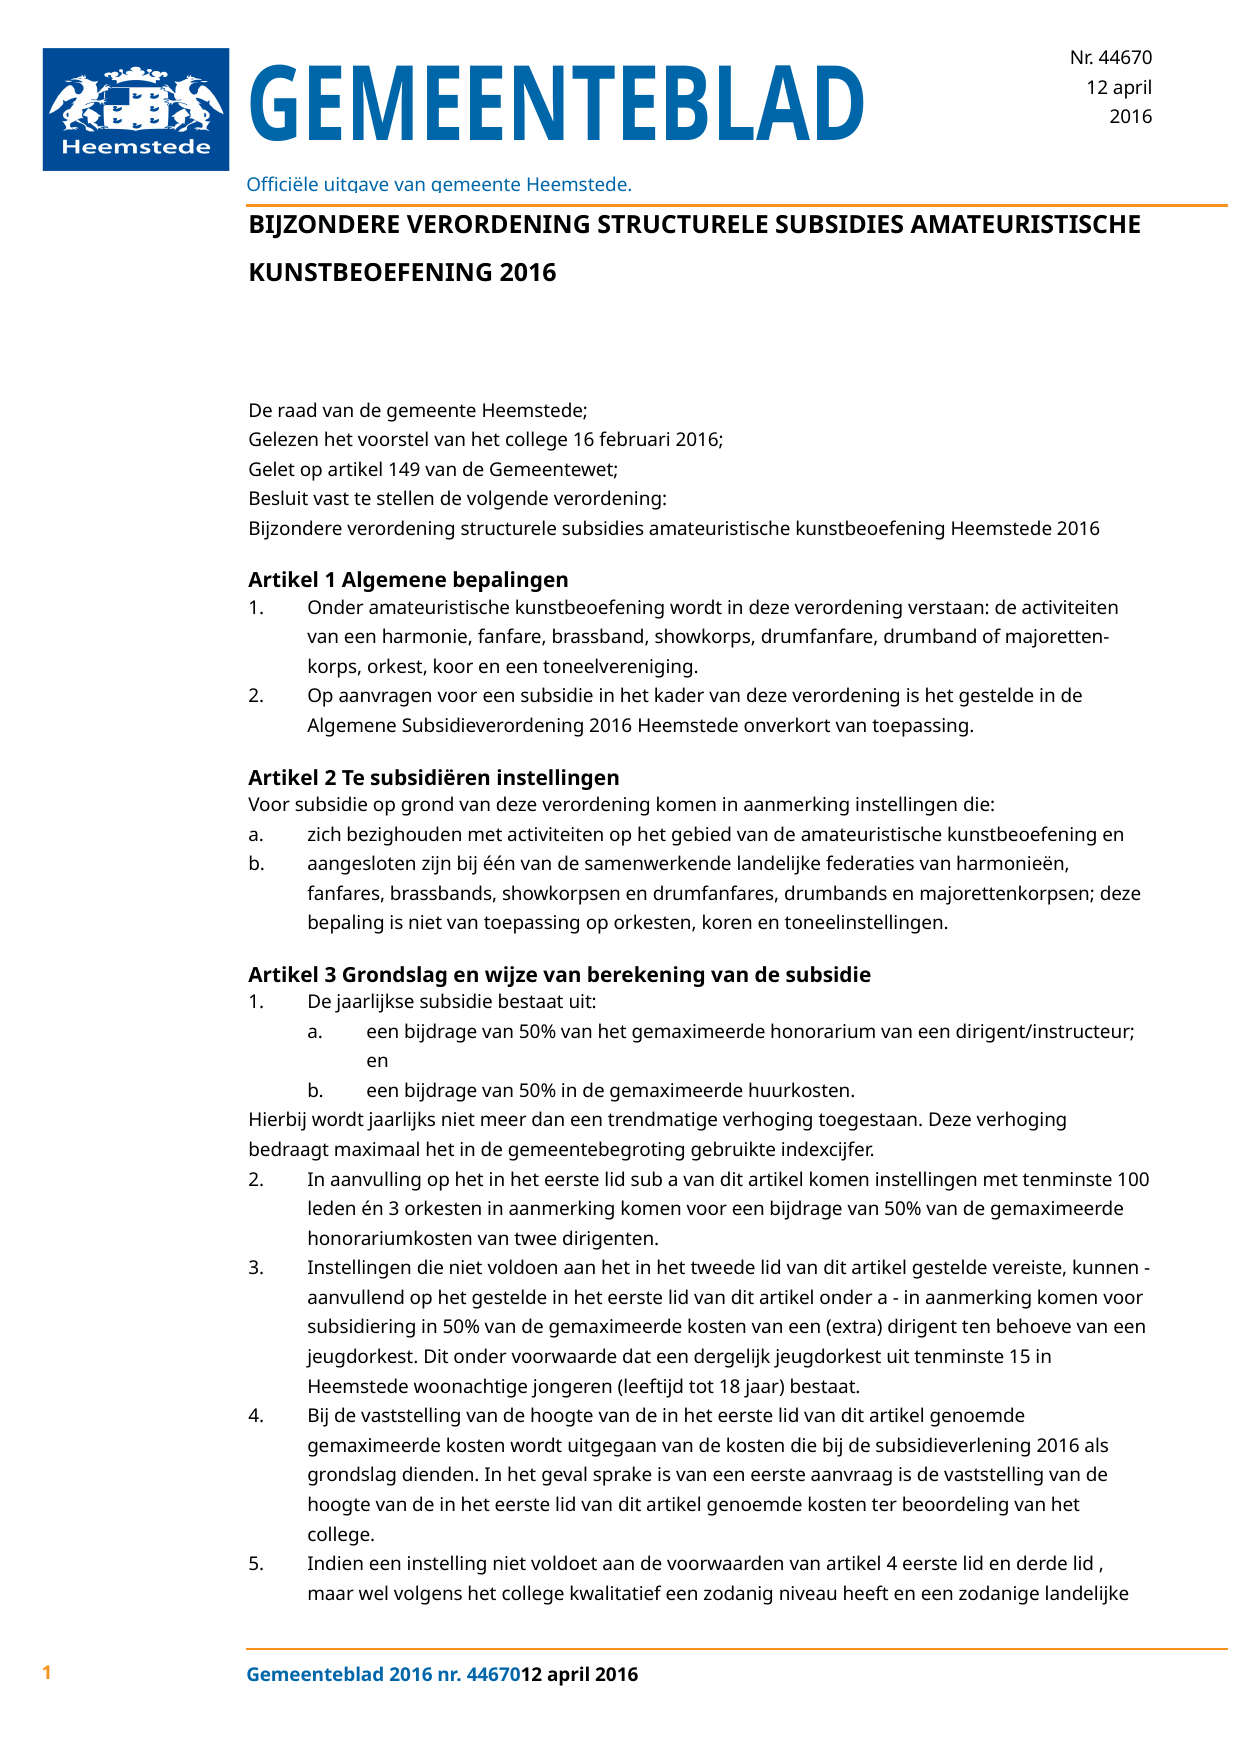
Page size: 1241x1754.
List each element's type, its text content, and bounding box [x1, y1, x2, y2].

list In aanvulling op het in het eerste lid sub a van dit artikel komen instellingen met tenminste 100 leden én 3 orkesten in aanmerking komen voor een bijdrage van 50% van de gemaximeerde honorariumkosten van twee dirigenten. [248, 1166, 1152, 1251]
text BIJZONDERE VERORDENING STRUCTURELE SUBSIDIES AMATEURISTISCHE KUNSTBEOEFENING 2016 [248, 207, 1152, 288]
text Artikel 3 Grondslag en wijze van berekening van de subsidie [248, 960, 1152, 988]
picture [41, 47, 231, 172]
text Voor subsidie op grond van deze verordening komen in aanmerking instellingen die: [248, 791, 1152, 817]
list Op aanvragen voor een subsidie in het kader van deze verordening is het gestelde in de Algemene Subsidieverordening 2016 Heemstede onverkort van toepassing. [248, 683, 1152, 738]
list De jaarlijkse subsidie bestaat uit: [248, 988, 1152, 1014]
text Hierbij wordt jaarlijks niet meer dan een trendmatige verhoging toegestaan. Deze verhoging bedraagt maximaal het in de gemeentebegroting gebruikte indexcijfer. [248, 1107, 1152, 1162]
list een bijdrage van 50% in de gemaximeerde huurkosten. [307, 1077, 1152, 1103]
text Bijzondere verordening structurele subsidies amateuristische kunstbeoefening Heemstede 2016 [248, 515, 1152, 541]
text Gelezen het voorstel van het college 16 februari 2016; [248, 426, 1152, 452]
list Instellingen die niet voldoen aan het in het tweede lid van dit artikel gestelde vereiste, kunnen - aanvullend op het gestelde in het eerste lid van dit artikel onder a - in aanmerking komen voor subsidiering in 50% van de gemaximeerde kosten van een (extra) dirigent ten behoeve van een jeugdorkest. Dit onder voorwaarde dat een dergelijk jeugdorkest uit tenminste 15 in Heemstede woonachtige jongeren (leeftijd tot 18 jaar) bestaat. [248, 1254, 1152, 1399]
list een bijdrage van 50% van het gemaximeerde honorarium van een dirigent/instructeur; en [307, 1018, 1152, 1073]
text Gelet op artikel 149 van de Gemeentewet; [248, 456, 1152, 482]
text Artikel 2 Te subsidiëren instellingen [248, 763, 1152, 791]
text Artikel 1 Algemene bepalingen [248, 566, 1152, 594]
list Bij de vaststelling van de hoogte van de in het eerste lid van dit artikel genoemde gemaximeerde kosten wordt uitgegaan van de kosten die bij de subsidieverlening 2016 als grondslag dienden. In het geval sprake is van een eerste aanvraag is de vaststelling van de hoogte van de in het eerste lid van dit artikel genoemde kosten ter beoordeling van het college. [248, 1402, 1152, 1547]
text Besluit vast te stellen de volgende verordening: [248, 486, 1152, 511]
list zich bezighouden met activiteiten op het gebied van de amateuristische kunstbeoefening en [248, 821, 1152, 846]
list aangesloten zijn bij één van de samenwerkende landelijke federaties van harmonieën, fanfares, brassbands, showkorpsen en drumfanfares, drumbands en majorettenkorpsen; deze bepaling is niet van toepassing op orkesten, koren en toneelinstellingen. [248, 850, 1152, 935]
list Indien een instelling niet voldoet aan de voorwaarden van artikel 4 eerste lid en derde lid , maar wel volgens het college kwalitatief een zodanig niveau heeft en een zodanige landelijke [248, 1550, 1152, 1606]
list Onder amateuristische kunstbeoefening wordt in deze verordening verstaan: de activiteiten van een harmonie, fanfare, brassband, showkorps, drumfanfare, drumband of majoretten- korps, orkest, koor en een toneelvereniging. [248, 594, 1152, 679]
text De raad van de gemeente Heemstede; [248, 397, 1152, 422]
